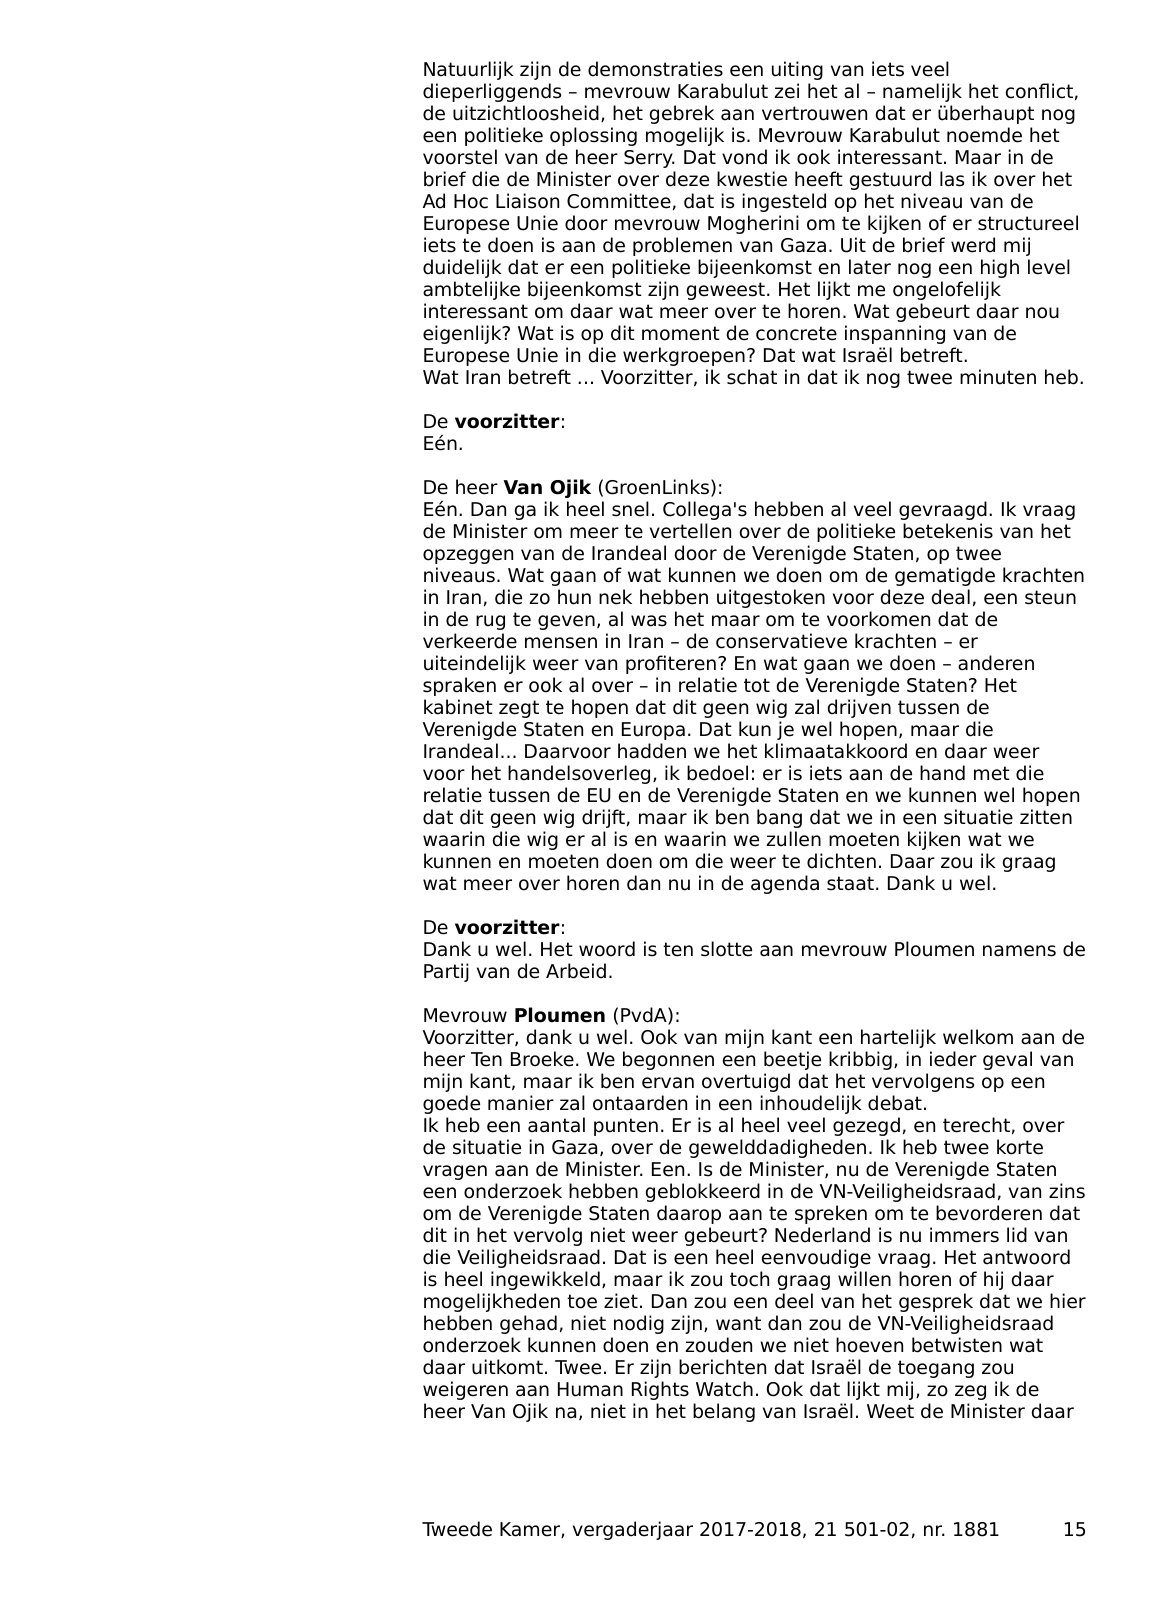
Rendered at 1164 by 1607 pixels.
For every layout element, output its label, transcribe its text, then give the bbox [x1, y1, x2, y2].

text Natuurlijk zijn de demonstraties een uiting van iets veel dieperliggends – mevrouw Karabulut zei het al – namelijk het conflict, de uitzichtloosheid, het gebrek aan vertrouwen dat er überhaupt nog een politieke oplossing mogelijk is. Mevrouw Karabulut noemde het voorstel van de heer Serry. Dat vond ik ook interessant. Maar in de brief die de Minister over deze kwestie heeft gestuurd las ik over het Ad Hoc Liaison Committee, dat is ingesteld op het niveau van de Europese Unie door mevrouw Mogherini om te kijken of er structureel iets te doen is aan de problemen van Gaza. Uit de brief werd mij duidelijk dat er een politieke bijeenkomst en later nog een high level ambtelijke bijeenkomst zijn geweest. Het lijkt me ongelofelijk interessant om daar wat meer over te horen. Wat gebeurt daar nou eigenlijk? Wat is op dit moment de concrete inspanning van de Europese Unie in die werkgroepen? Dat wat Israël betreft. [422, 59, 1087, 367]
text De voorzitter: [422, 411, 1087, 433]
text Ik heb een aantal punten. Er is al heel veel gezegd, en terecht, over de situatie in Gaza, over de gewelddadigheden. Ik heb twee korte vragen aan de Minister. Een. Is de Minister, nu de Verenigde Staten een onderzoek hebben geblokkeerd in de VN-Veiligheidsraad, van zins om de Verenigde Staten daarop aan te spreken om te bevorderen dat dit in het vervolg niet weer gebeurt? Nederland is nu immers lid van die Veiligheidsraad. Dat is een heel eenvoudige vraag. Het antwoord is heel ingewikkeld, maar ik zou toch graag willen horen of hij daar mogelijkheden toe ziet. Dan zou een deel van het gesprek dat we hier hebben gehad, niet nodig zijn, want dan zou de VN-Veiligheidsraad onderzoek kunnen doen en zouden we niet hoeven betwisten wat daar uitkomt. Twee. Er zijn berichten dat Israël de toegang zou weigeren aan Human Rights Watch. Ook dat lijkt mij, zo zeg ik de heer Van Ojik na, niet in het belang van Israël. Weet de Minister daar [422, 1115, 1087, 1423]
text De voorzitter: [422, 917, 1087, 939]
text Eén. Dan ga ik heel snel. Collega's hebben al veel gevraagd. Ik vraag de Minister om meer te vertellen over de politieke betekenis van het opzeggen van de Irandeal door de Verenigde Staten, op twee niveaus. Wat gaan of wat kunnen we doen om de gematigde krachten in Iran, die zo hun nek hebben uitgestoken voor deze deal, een steun in de rug te geven, al was het maar om te voorkomen dat de verkeerde mensen in Iran – de conservatieve krachten – er uiteindelijk weer van profiteren? En wat gaan we doen – anderen spraken er ook al over – in relatie tot de Verenigde Staten? Het kabinet zegt te hopen dat dit geen wig zal drijven tussen de Verenigde Staten en Europa. Dat kun je wel hopen, maar die Irandeal... Daarvoor hadden we het klimaatakkoord en daar weer voor het handelsoverleg, ik bedoel: er is iets aan de hand met die relatie tussen de EU en de Verenigde Staten en we kunnen wel hopen dat dit geen wig drijft, maar ik ben bang dat we in een situatie zitten waarin die wig er al is en waarin we zullen moeten kijken wat we kunnen en moeten doen om die weer te dichten. Daar zou ik graag wat meer over horen dan nu in de agenda staat. Dank u wel. [422, 499, 1087, 895]
text Eén. [422, 433, 1087, 455]
text Dank u wel. Het woord is ten slotte aan mevrouw Ploumen namens de Partij van de Arbeid. [422, 939, 1087, 983]
text Mevrouw Ploumen (PvdA): [422, 1005, 1087, 1027]
text Wat Iran betreft ... Voorzitter, ik schat in dat ik nog twee minuten heb. [422, 367, 1087, 389]
text De heer Van Ojik (GroenLinks): [422, 477, 1087, 499]
text Voorzitter, dank u wel. Ook van mijn kant een hartelijk welkom aan de heer Ten Broeke. We begonnen een beetje kribbig, in ieder geval van mijn kant, maar ik ben ervan overtuigd dat het vervolgens op een goede manier zal ontaarden in een inhoudelijk debat. [422, 1027, 1087, 1115]
